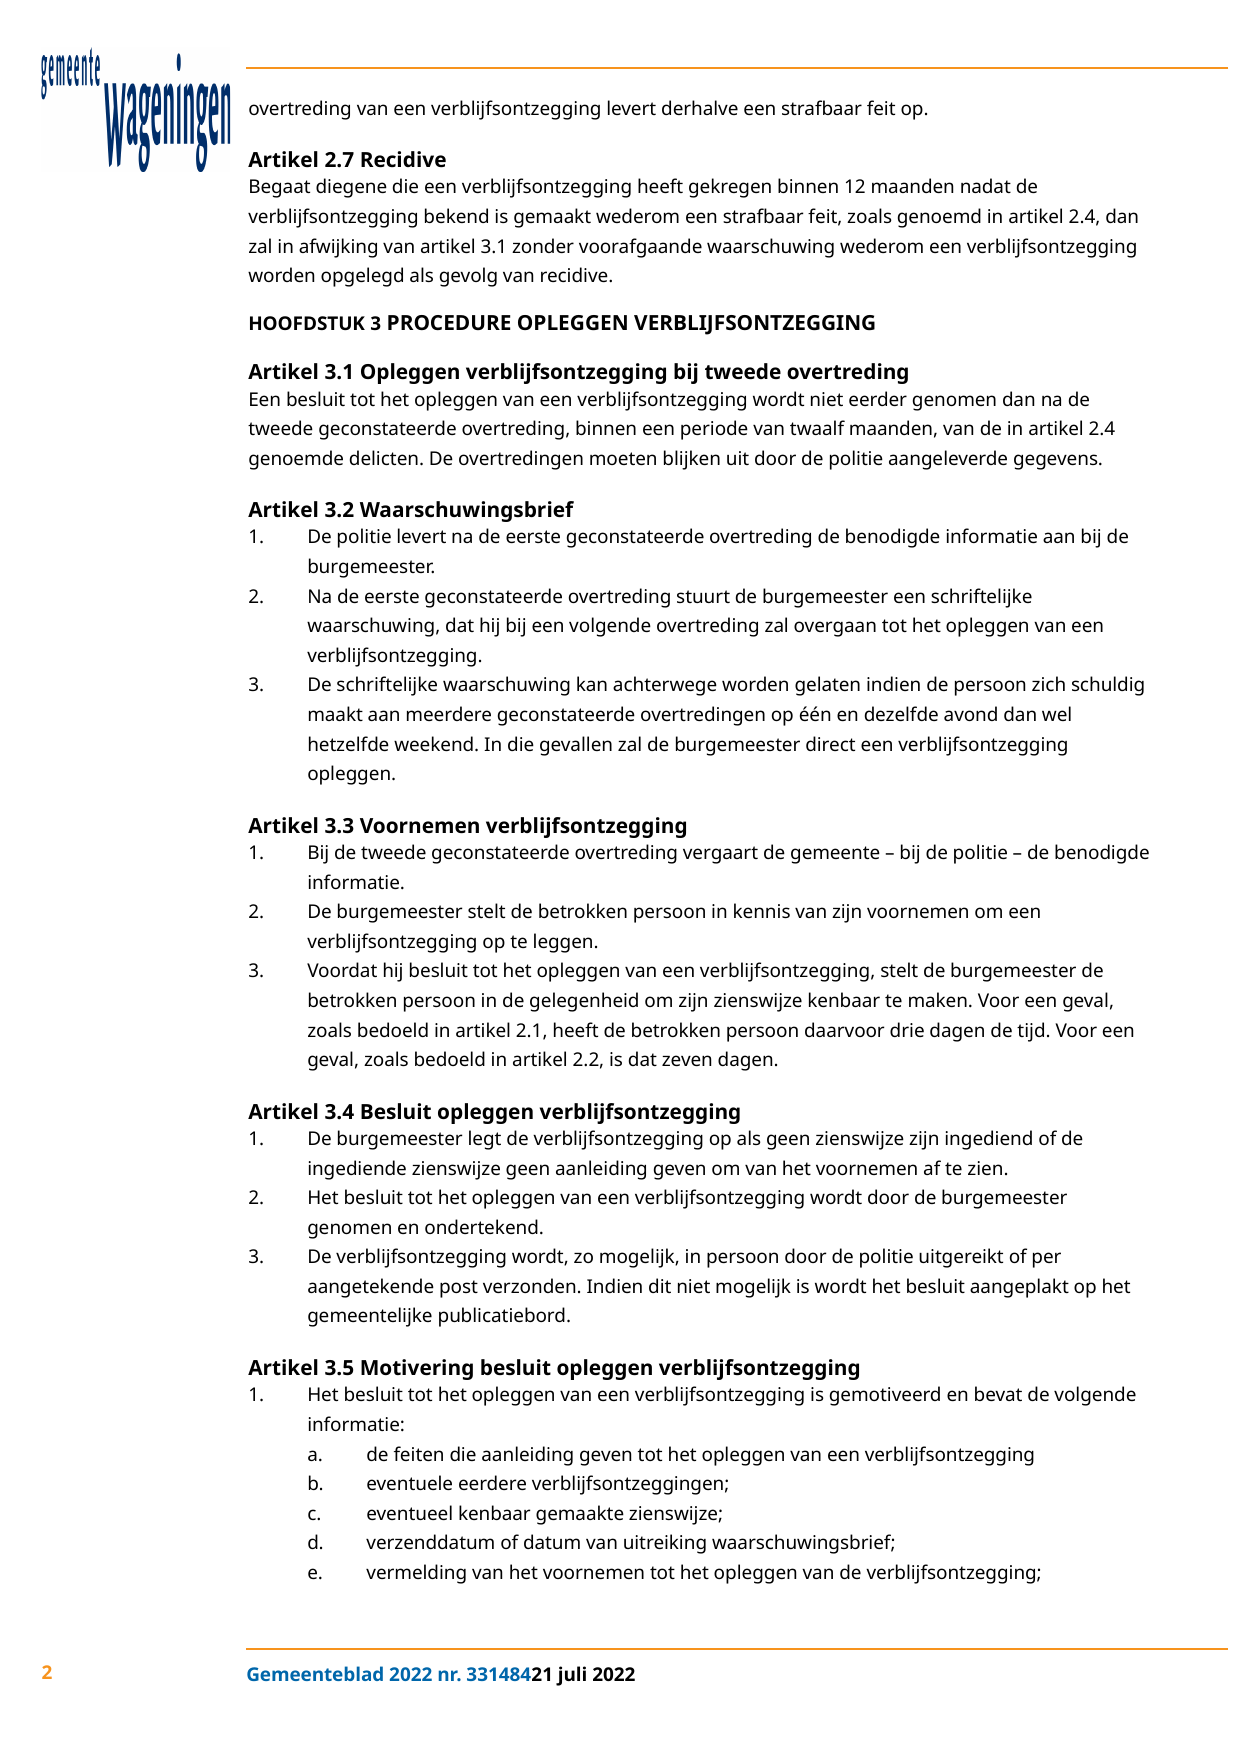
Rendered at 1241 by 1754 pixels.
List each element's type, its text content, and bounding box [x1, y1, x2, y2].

list De burgemeester stelt de betrokken persoon in kennis van zijn voornemen om een verblijfsontzegging op te leggen. [248, 898, 1152, 954]
text Artikel 3.1 Opleggen verblijfsontzegging bij tweede overtreding [248, 357, 1152, 386]
list De verblijfsontzegging wordt, zo mogelijk, in persoon door de politie uitgereikt of per aangetekende post verzonden. Indien dit niet mogelijk is wordt het besluit aangeplakt op het gemeentelijke publicatiebord. [248, 1243, 1152, 1328]
text Begaat diegene die een verblijfsontzegging heeft gekregen binnen 12 maanden nadat de verblijfsontzegging bekend is gemaakt wederom een strafbaar feit, zoals genoemd in artikel 2.4, dan zal in afwijking van artikel 3.1 zonder voorafgaande waarschuwing wederom een verblijfsontzegging worden opgelegd als gevolg van recidive. [248, 174, 1152, 288]
text HOOFDSTUK 3 PROCEDURE OPLEGGEN VERBLIJFSONTZEGGING [248, 308, 1152, 336]
picture [41, 47, 231, 172]
text Artikel 3.5 Motivering besluit opleggen verblijfsontzegging [248, 1353, 1152, 1382]
text Een besluit tot het opleggen van een verblijfsontzegging wordt niet eerder genomen dan na de tweede geconstateerde overtreding, binnen een periode van twaalf maanden, van de in artikel 2.4 genoemde delicten. De overtredingen moeten blijken uit door de politie aangeleverde gegevens. [248, 386, 1152, 471]
list Het besluit tot het opleggen van een verblijfsontzegging is gemotiveerd en bevat de volgende informatie: [248, 1382, 1152, 1437]
text Artikel 3.4 Besluit opleggen verblijfsontzegging [248, 1097, 1152, 1125]
list De burgemeester legt de verblijfsontzegging op als geen zienswijze zijn ingediend of de ingediende zienswijze geen aanleiding geven om van het voornemen af te zien. [248, 1125, 1152, 1181]
list De politie levert na de eerste geconstateerde overtreding de benodigde informatie aan bij de burgemeester. [248, 524, 1152, 579]
list Het besluit tot het opleggen van een verblijfsontzegging wordt door de burgemeester genomen en ondertekend. [248, 1184, 1152, 1240]
list De schriftelijke waarschuwing kan achterwege worden gelaten indien de persoon zich schuldig maakt aan meerdere geconstateerde overtredingen op één en dezelfde avond dan wel hetzelfde weekend. In die gevallen zal de burgemeester direct een verblijfsontzegging opleggen. [248, 672, 1152, 786]
list Bij de tweede geconstateerde overtreding vergaart de gemeente – bij de politie – de benodigde informatie. [248, 839, 1152, 894]
text Artikel 3.2 Waarschuwingsbrief [248, 495, 1152, 524]
text Artikel 2.7 Recidive [248, 145, 1152, 174]
list de feiten die aanleiding geven tot het opleggen van een verblijfsontzegging [307, 1441, 1152, 1466]
text overtreding van een verblijfsontzegging levert derhalve een strafbaar feit op. [248, 95, 1152, 121]
list Voordat hij besluit tot het opleggen van een verblijfsontzegging, stelt de burgemeester de betrokken persoon in de gelegenheid om zijn zienswijze kenbaar te maken. Voor een geval, zoals bedoeld in artikel 2.1, heeft de betrokken persoon daarvoor drie dagen de tijd. Voor een geval, zoals bedoeld in artikel 2.2, is dat zeven dagen. [248, 958, 1152, 1072]
text Artikel 3.3 Voornemen verblijfsontzegging [248, 811, 1152, 839]
list verzenddatum of datum van uitreiking waarschuwingsbrief; [307, 1529, 1152, 1555]
list eventuele eerdere verblijfsontzeggingen; [307, 1470, 1152, 1496]
list Na de eerste geconstateerde overtreding stuurt de burgemeester een schriftelijke waarschuwing, dat hij bij een volgende overtreding zal overgaan tot het opleggen van een verblijfsontzegging. [248, 583, 1152, 668]
list vermelding van het voornemen tot het opleggen van de verblijfsontzegging; [307, 1559, 1152, 1585]
list eventueel kenbaar gemaakte zienswijze; [307, 1500, 1152, 1526]
